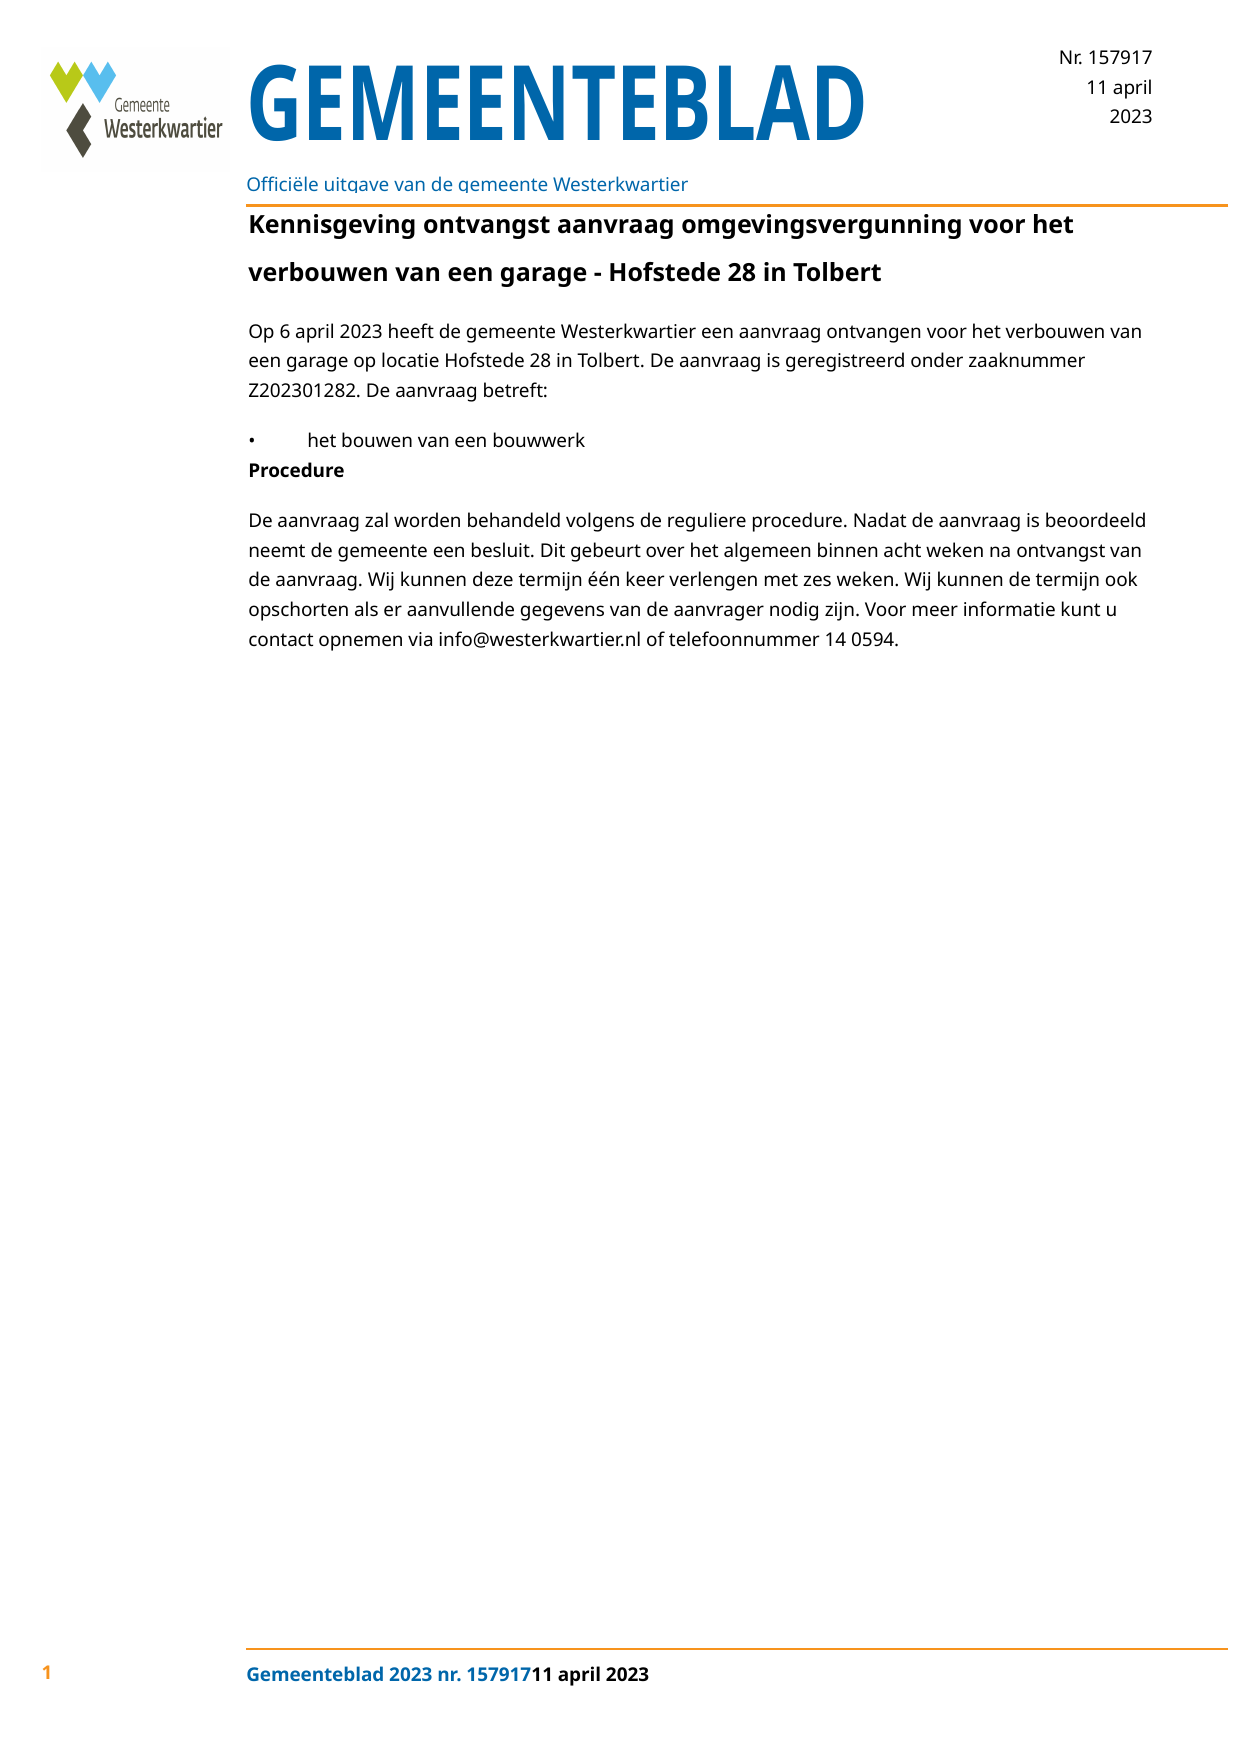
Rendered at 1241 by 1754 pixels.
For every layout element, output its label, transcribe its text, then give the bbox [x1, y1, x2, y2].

list het bouwen van een bouwwerk [248, 427, 1152, 453]
text De aanvraag zal worden behandeld volgens de reguliere procedure. Nadat de aanvraag is beoordeeld neemt de gemeente een besluit. Dit gebeurt over het algemeen binnen acht weken na ontvangst van de aanvraag. Wij kunnen deze termijn één keer verlengen met zes weken. Wij kunnen de termijn ook opschorten als er aanvullende gegevens van de aanvrager nodig zijn. Voor meer informatie kunt u contact opnemen via info@westerkwartier.nl of telefoonnummer 14 0594. [248, 507, 1152, 652]
text Op 6 april 2023 heeft de gemeente Westerkwartier een aanvraag ontvangen voor het verbouwen van een garage op locatie Hofstede 28 in Tolbert. De aanvraag is geregistreerd onder zaaknummer Z202301282. De aanvraag betreft: [248, 318, 1152, 403]
text Kennisgeving ontvangst aanvraag omgevingsvergunning voor het verbouwen van een garage - Hofstede 28 in Tolbert [248, 207, 1152, 288]
picture [41, 47, 231, 172]
text Procedure [248, 457, 1152, 483]
